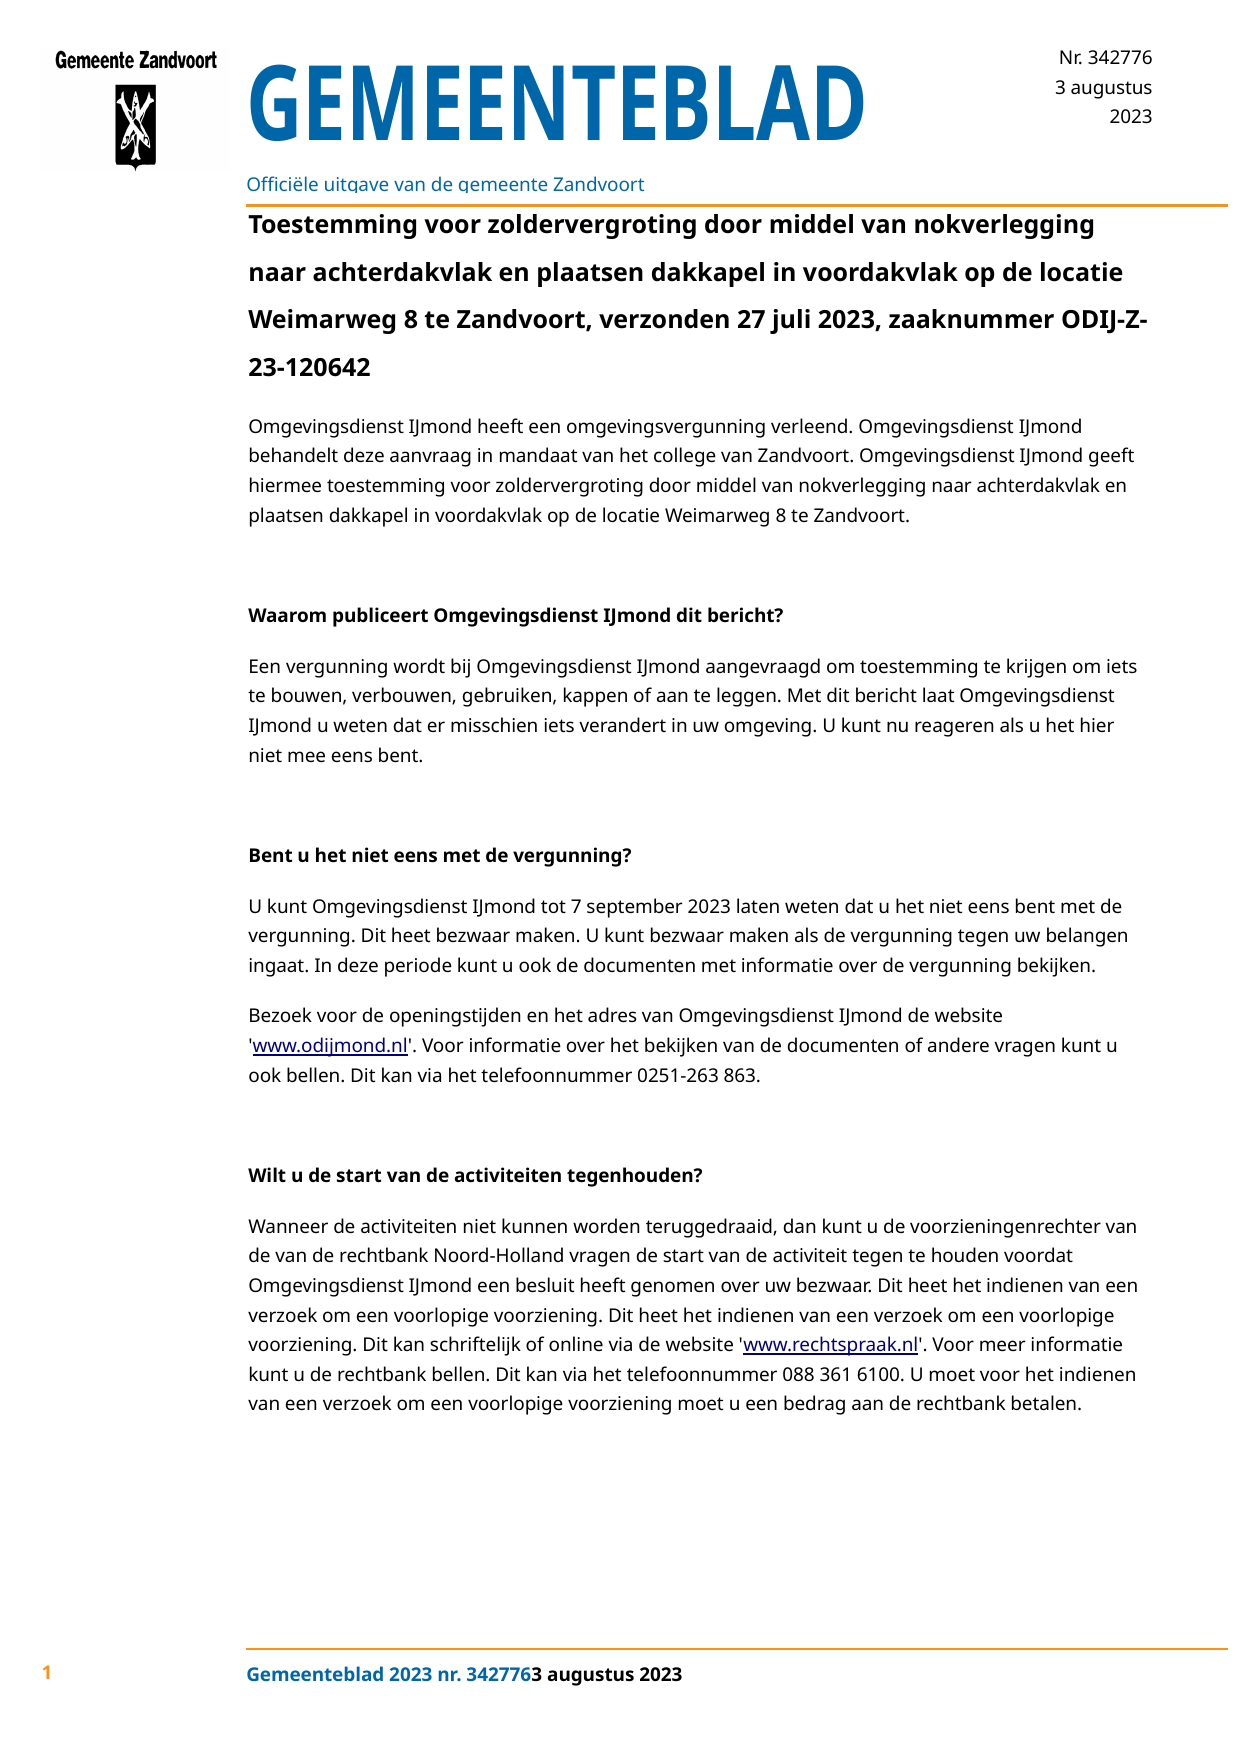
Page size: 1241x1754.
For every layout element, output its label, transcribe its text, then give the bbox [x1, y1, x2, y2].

text Bent u het niet eens met de vergunning? [248, 843, 1152, 868]
picture [41, 47, 231, 172]
text Een vergunning wordt bij Omgevingsdienst IJmond aangevraagd om toestemming te krijgen om iets te bouwen, verbouwen, gebruiken, kappen of aan te leggen. Met dit bericht laat Omgevingsdienst IJmond u weten dat er misschien iets verandert in uw omgeving. U kunt nu reageren als u het hier niet mee eens bent. [248, 653, 1152, 768]
text Wilt u de start van de activiteiten tegenhouden? [248, 1163, 1152, 1188]
text Waarom publiceert Omgevingsdienst IJmond dit bericht? [248, 603, 1152, 628]
text Omgevingsdienst IJmond heeft een omgevingsvergunning verleend. Omgevingsdienst IJmond behandelt deze aanvraag in mandaat van het college van Zandvoort. Omgevingsdienst IJmond geeft hiermee toestemming voor zoldervergroting door middel van nokverlegging naar achterdakvlak en plaatsen dakkapel in voordakvlak op de locatie Weimarweg 8 te Zandvoort. [248, 413, 1152, 528]
text Toestemming voor zoldervergroting door middel van nokverlegging naar achterdakvlak en plaatsen dakkapel in voordakvlak op de locatie Weimarweg 8 te Zandvoort, verzonden 27 juli 2023, zaaknummer ODIJ-Z-23-120642 [248, 207, 1152, 384]
text Bezoek voor de openingstijden en het adres van Omgevingsdienst IJmond de website 'www.odijmond.nl'. Voor informatie over het bekijken van de documenten of andere vragen kunt u ook bellen. Dit kan via het telefoonnummer 0251-263 863. [248, 1003, 1152, 1088]
text U kunt Omgevingsdienst IJmond tot 7 september 2023 laten weten dat u het niet eens bent met de vergunning. Dit heet bezwaar maken. U kunt bezwaar maken als de vergunning tegen uw belangen ingaat. In deze periode kunt u ook de documenten met informatie over de vergunning bekijken. [248, 893, 1152, 978]
text Wanneer de activiteiten niet kunnen worden teruggedraaid, dan kunt u de voorzieningenrechter van de van de rechtbank Noord-Holland vragen de start van de activiteit tegen te houden voordat Omgevingsdienst IJmond een besluit heeft genomen over uw bezwaar. Dit heet het indienen van een verzoek om een voorlopige voorziening. Dit heet het indienen van een verzoek om een voorlopige voorziening. Dit kan schriftelijk of online via de website 'www.rechtspraak.nl'. Voor meer informatie kunt u de rechtbank bellen. Dit kan via het telefoonnummer 088 361 6100. U moet voor het indienen van een verzoek om een voorlopige voorziening moet u een bedrag aan de rechtbank betalen. [248, 1213, 1152, 1416]
